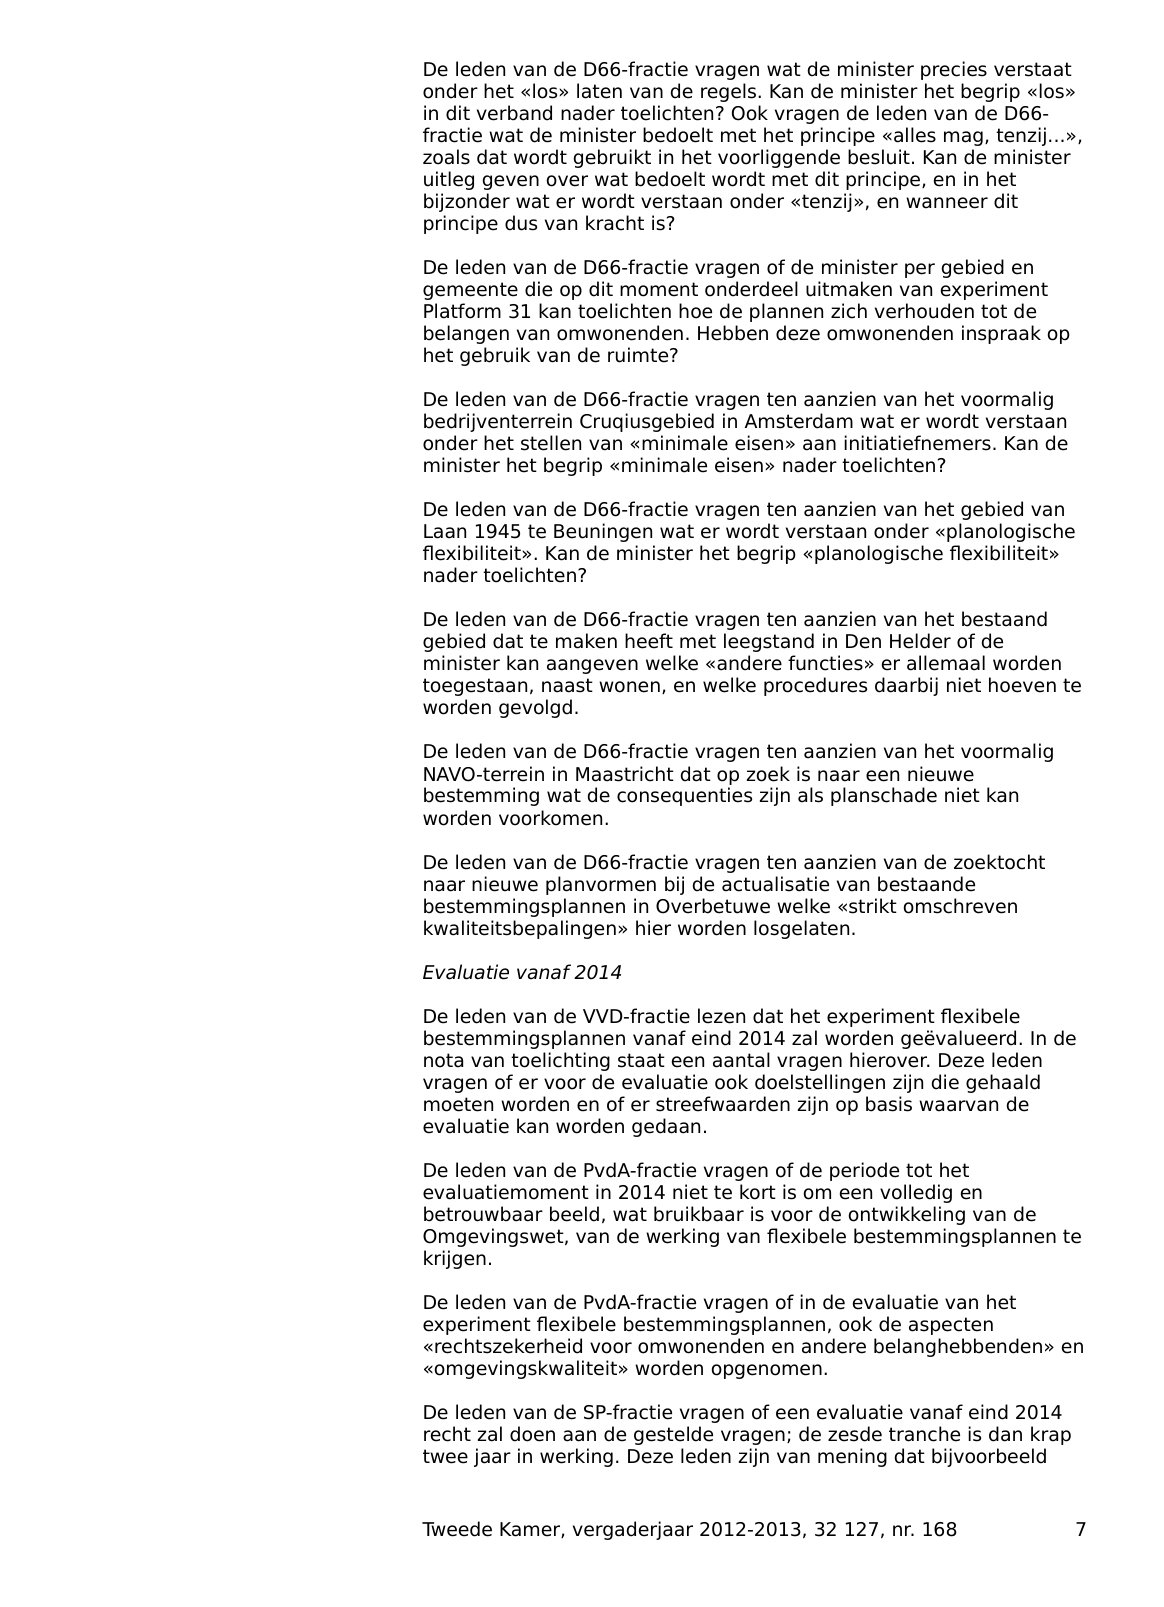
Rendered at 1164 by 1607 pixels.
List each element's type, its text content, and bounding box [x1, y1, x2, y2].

text De leden van de PvdA-fractie vragen of in de evaluatie van het experiment flexibele bestemmingsplannen, ook de aspecten «rechtszekerheid voor omwonenden en andere belanghebbenden» en «omgevingskwaliteit» worden opgenomen. [422, 1292, 1087, 1380]
subtitle Evaluatie vanaf 2014 [422, 962, 1087, 984]
text De leden van de D66-fractie vragen ten aanzien van de zoektocht naar nieuwe planvormen bij de actualisatie van bestaande bestemmingsplannen in Overbetuwe welke «strikt omschreven kwaliteitsbepalingen» hier worden losgelaten. [422, 852, 1087, 939]
text De leden van de PvdA-fractie vragen of de periode tot het evaluatiemoment in 2014 niet te kort is om een volledig en betrouwbaar beeld, wat bruikbaar is voor de ontwikkeling van de Omgevingswet, van de werking van flexibele bestemmingsplannen te krijgen. [422, 1160, 1087, 1270]
text De leden van de D66-fractie vragen ten aanzien van het voormalig bedrijventerrein Cruqiusgebied in Amsterdam wat er wordt verstaan onder het stellen van «minimale eisen» aan initiatiefnemers. Kan de minister het begrip «minimale eisen» nader toelichten? [422, 389, 1087, 477]
text De leden van de D66-fractie vragen ten aanzien van het bestaand gebied dat te maken heeft met leegstand in Den Helder of de minister kan aangeven welke «andere functies» er allemaal worden toegestaan, naast wonen, en welke procedures daarbij niet hoeven te worden gevolgd. [422, 609, 1087, 719]
text De leden van de D66-fractie vragen ten aanzien van het voormalig NAVO-terrein in Maastricht dat op zoek is naar een nieuwe bestemming wat de consequenties zijn als planschade niet kan worden voorkomen. [422, 741, 1087, 829]
text De leden van de VVD-fractie lezen dat het experiment flexibele bestemmingsplannen vanaf eind 2014 zal worden geëvalueerd. In de nota van toelichting staat een aantal vragen hierover. Deze leden vragen of er voor de evaluatie ook doelstellingen zijn die gehaald moeten worden en of er streefwaarden zijn op basis waarvan de evaluatie kan worden gedaan. [422, 1006, 1087, 1138]
text De leden van de D66-fractie vragen wat de minister precies verstaat onder het «los» laten van de regels. Kan de minister het begrip «los» in dit verband nader toelichten? Ook vragen de leden van de D66-fractie wat de minister bedoelt met het principe «alles mag, tenzij...», zoals dat wordt gebruikt in het voorliggende besluit. Kan de minister uitleg geven over wat bedoelt wordt met dit principe, en in het bijzonder wat er wordt verstaan onder «tenzij», en wanneer dit principe dus van kracht is? [422, 59, 1087, 235]
text De leden van de D66-fractie vragen of de minister per gebied en gemeente die op dit moment onderdeel uitmaken van experiment Platform 31 kan toelichten hoe de plannen zich verhouden tot de belangen van omwonenden. Hebben deze omwonenden inspraak op het gebruik van de ruimte? [422, 257, 1087, 367]
text De leden van de D66-fractie vragen ten aanzien van het gebied van Laan 1945 te Beuningen wat er wordt verstaan onder «planologische flexibiliteit». Kan de minister het begrip «planologische flexibiliteit» nader toelichten? [422, 499, 1087, 587]
text De leden van de SP-fractie vragen of een evaluatie vanaf eind 2014 recht zal doen aan de gestelde vragen; de zesde tranche is dan krap twee jaar in werking. Deze leden zijn van mening dat bijvoorbeeld [422, 1402, 1087, 1468]
